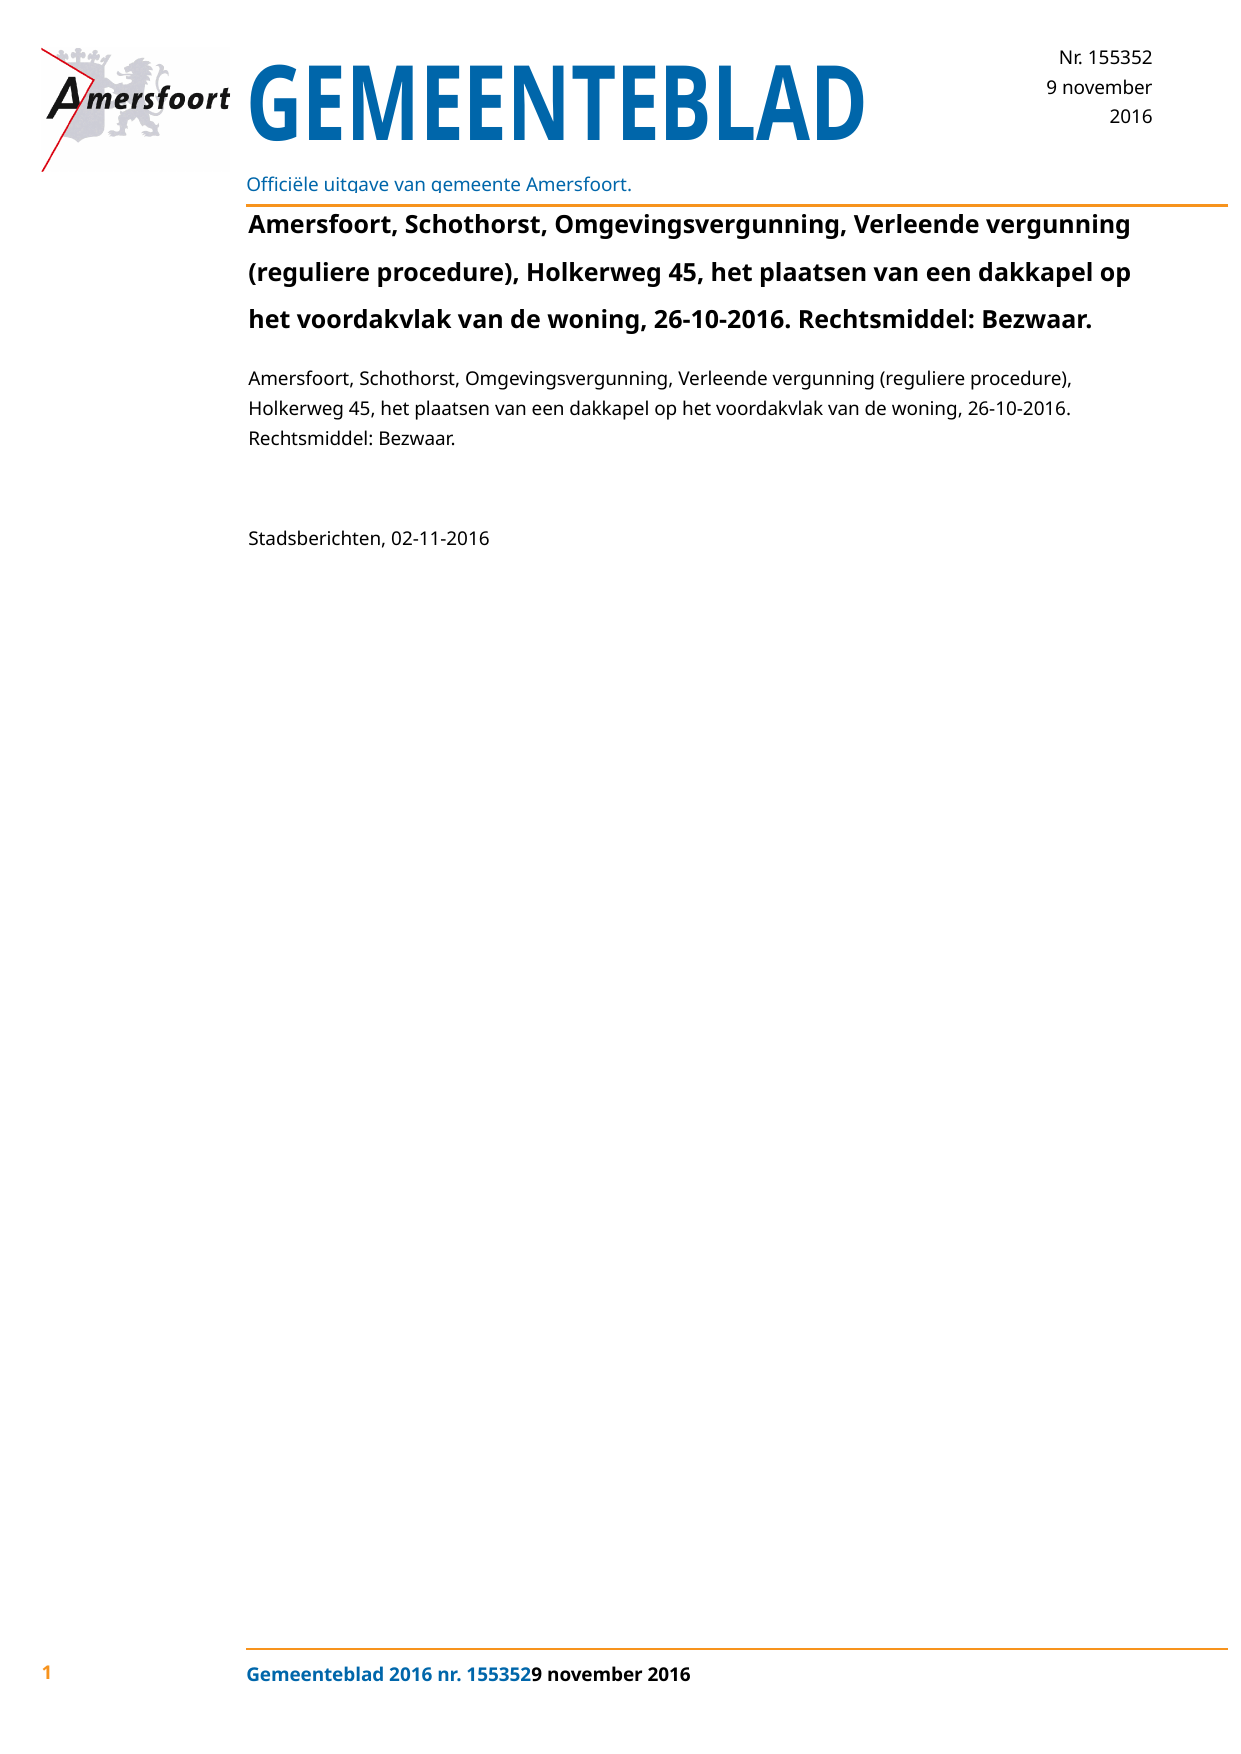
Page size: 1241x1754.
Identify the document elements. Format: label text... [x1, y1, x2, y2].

text Amersfoort, Schothorst, Omgevingsvergunning, Verleende vergunning (reguliere procedure), Holkerweg 45, het plaatsen van een dakkapel op het voordakvlak van de woning, 26-10-2016. Rechtsmiddel: Bezwaar. [248, 366, 1152, 450]
text Amersfoort, Schothorst, Omgevingsvergunning, Verleende vergunning (reguliere procedure), Holkerweg 45, het plaatsen van een dakkapel op het voordakvlak van de woning, 26-10-2016. Rechtsmiddel: Bezwaar. [248, 207, 1152, 336]
text Stadsberichten, 02-11-2016 [248, 526, 1152, 551]
picture [41, 47, 231, 172]
